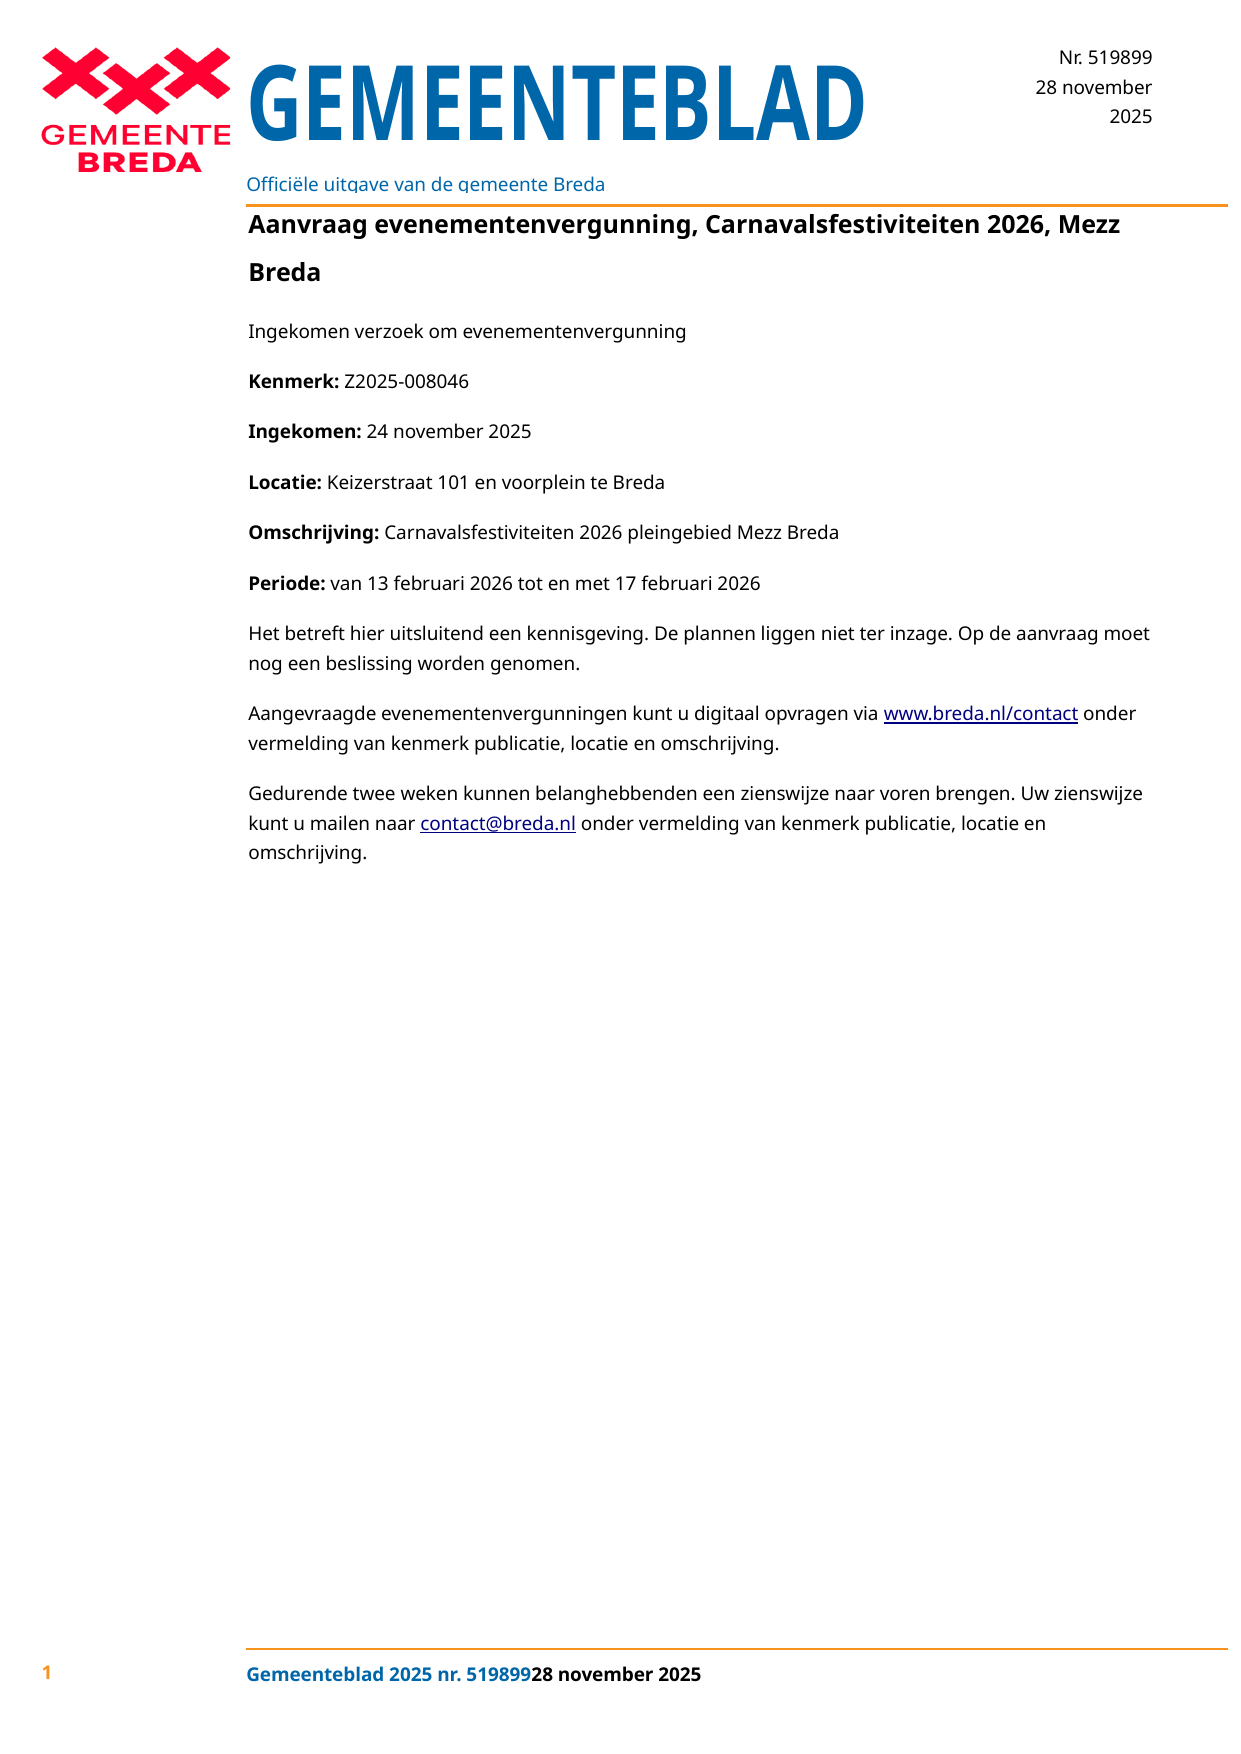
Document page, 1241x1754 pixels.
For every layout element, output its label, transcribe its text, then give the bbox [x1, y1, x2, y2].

picture [41, 47, 231, 172]
text Ingekomen: 24 november 2025 [248, 419, 1152, 444]
text Ingekomen verzoek om evenementenvergunning [248, 318, 1152, 344]
text Kenmerk: Z2025-008046 [248, 368, 1152, 394]
text Aangevraagde evenementenvergunningen kunt u digitaal opvragen via www.breda.nl/contact onder vermelding van kenmerk publicatie, locatie en omschrijving. [248, 700, 1152, 756]
text Locatie: Keizerstraat 101 en voorplein te Breda [248, 469, 1152, 495]
text Periode: van 13 februari 2026 tot en met 17 februari 2026 [248, 570, 1152, 596]
text Het betreft hier uitsluitend een kennisgeving. De plannen liggen niet ter inzage. Op de aanvraag moet nog een beslissing worden genomen. [248, 620, 1152, 676]
text Gedurende twee weken kunnen belanghebbenden een zienswijze naar voren brengen. Uw zienswijze kunt u mailen naar contact@breda.nl onder vermelding van kenmerk publicatie, locatie en omschrijving. [248, 780, 1152, 865]
text Aanvraag evenementenvergunning, Carnavalsfestiviteiten 2026, Mezz Breda [248, 207, 1152, 288]
text Omschrijving: Carnavalsfestiviteiten 2026 pleingebied Mezz Breda [248, 519, 1152, 545]
